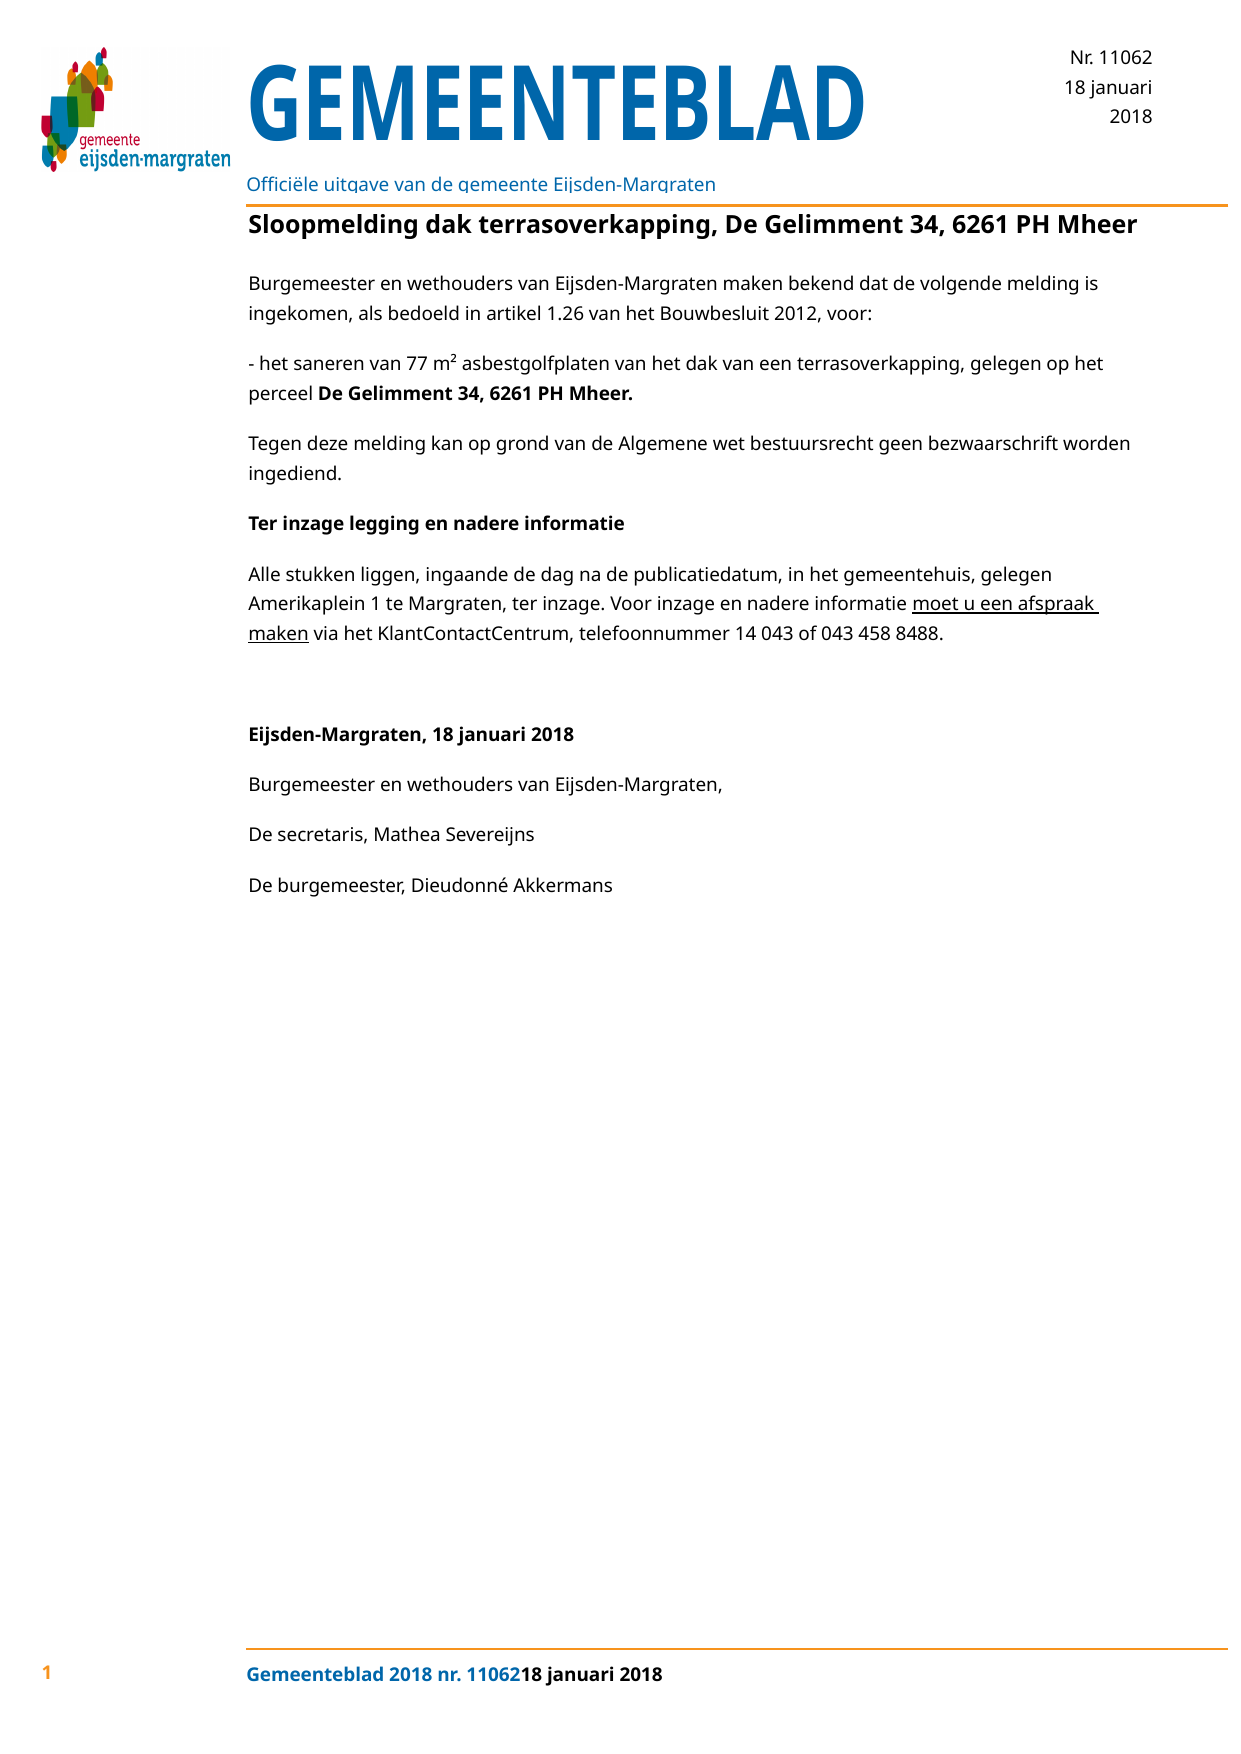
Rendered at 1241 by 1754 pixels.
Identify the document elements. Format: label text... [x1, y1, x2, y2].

text Burgemeester en wethouders van Eijsden-Margraten maken bekend dat de volgende melding is ingekomen, als bedoeld in artikel 1.26 van het Bouwbesluit 2012, voor: [248, 270, 1152, 326]
text Alle stukken liggen, ingaande de dag na de publicatiedatum, in het gemeentehuis, gelegen Amerikaplein 1 te Margraten, ter inzage. Voor inzage en nadere informatie moet u een afspraak maken via het KlantContactCentrum, telefoonnummer 14 043 of 043 458 8488. [248, 561, 1152, 646]
text Sloopmelding dak terrasoverkapping, De Gelimment 34, 6261 PH Mheer [248, 207, 1152, 241]
text De secretaris, Mathea Severeijns [248, 822, 1152, 847]
text Ter inzage legging en nadere informatie [248, 510, 1152, 536]
picture [41, 47, 231, 172]
text Tegen deze melding kan op grond van de Algemene wet bestuursrecht geen bezwaarschrift worden ingediend. [248, 430, 1152, 486]
text De burgemeester, Dieudonné Akkermans [248, 872, 1152, 898]
text - het saneren van 77 m² asbestgolfplaten van het dak van een terrasoverkapping, gelegen op het perceel De Gelimment 34, 6261 PH Mheer. [248, 350, 1152, 406]
text Burgemeester en wethouders van Eijsden-Margraten, [248, 771, 1152, 797]
text Eijsden-Margraten, 18 januari 2018 [248, 721, 1152, 746]
